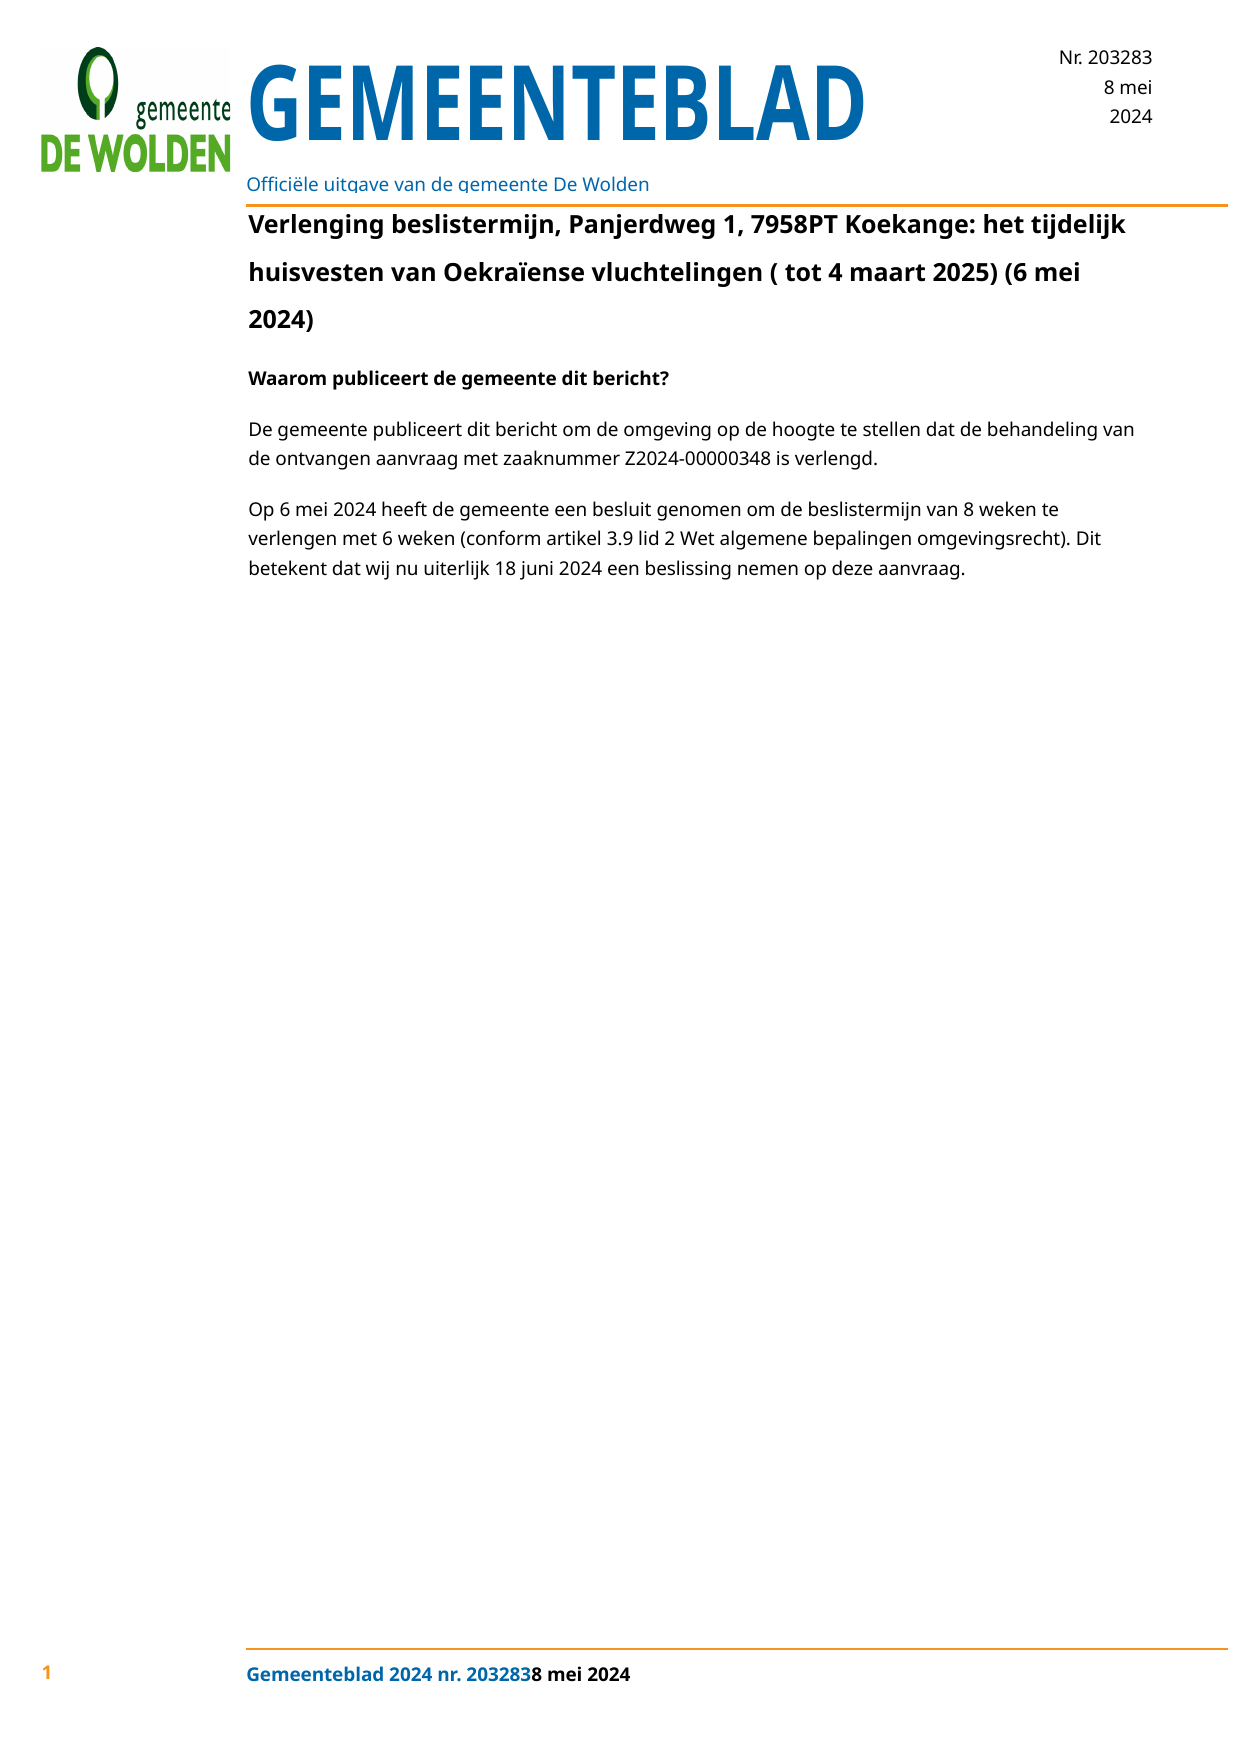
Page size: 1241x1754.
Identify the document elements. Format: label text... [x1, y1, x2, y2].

text Verlenging beslistermijn, Panjerdweg 1, 7958PT Koekange: het tijdelijk huisvesten van Oekraïense vluchtelingen ( tot 4 maart 2025) (6 mei 2024) [248, 207, 1152, 336]
text De gemeente publiceert dit bericht om de omgeving op de hoogte te stellen dat de behandeling van de ontvangen aanvraag met zaaknummer Z2024-00000348 is verlengd. [248, 416, 1152, 471]
text Op 6 mei 2024 heeft de gemeente een besluit genomen om de beslistermijn van 8 weken te verlengen met 6 weken (conform artikel 3.9 lid 2 Wet algemene bepalingen omgevingsrecht). Dit betekent dat wij nu uiterlijk 18 juni 2024 een beslissing nemen op deze aanvraag. [248, 496, 1152, 581]
text Waarom publiceert de gemeente dit bericht? [248, 366, 1152, 391]
picture [41, 47, 231, 172]
